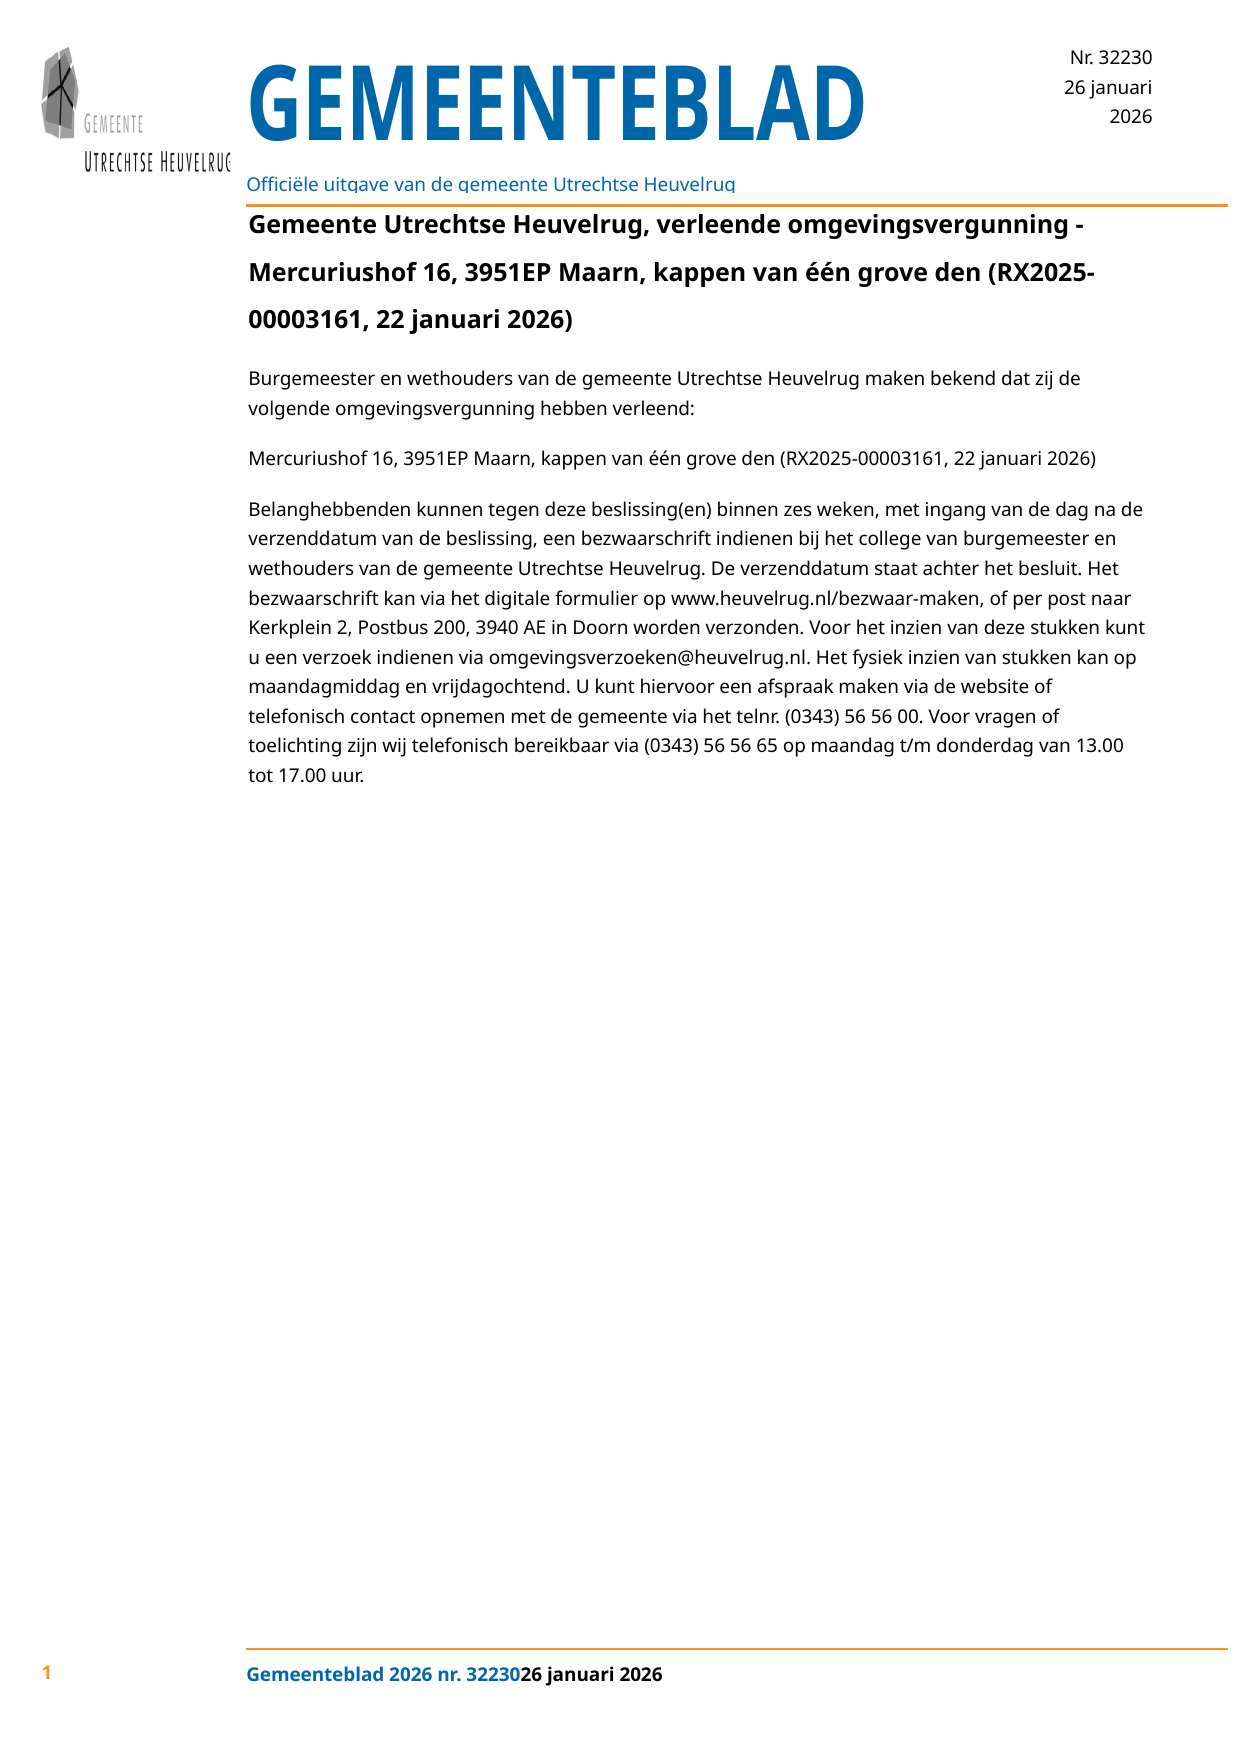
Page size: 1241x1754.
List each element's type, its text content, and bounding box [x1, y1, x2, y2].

text Burgemeester en wethouders van de gemeente Utrechtse Heuvelrug maken bekend dat zij de volgende omgevingsvergunning hebben verleend: [248, 366, 1152, 421]
text Belanghebbenden kunnen tegen deze beslissing(en) binnen zes weken, met ingang van de dag na de verzenddatum van de beslissing, een bezwaarschrift indienen bij het college van burgemeester en wethouders van de gemeente Utrechtse Heuvelrug. De verzenddatum staat achter het besluit. Het bezwaarschrift kan via het digitale formulier op www.heuvelrug.nl/bezwaar-maken, of per post naar Kerkplein 2, Postbus 200, 3940 AE in Doorn worden verzonden. Voor het inzien van deze stukken kunt u een verzoek indienen via omgevingsverzoeken@heuvelrug.nl. Het fysiek inzien van stukken kan op maandagmiddag en vrijdagochtend. U kunt hiervoor een afspraak maken via de website of telefonisch contact opnemen met de gemeente via het telnr. (0343) 56 56 00. Voor vragen of toelichting zijn wij telefonisch bereikbaar via (0343) 56 56 65 op maandag t/m donderdag van 13.00 tot 17.00 uur. [248, 496, 1152, 788]
text Mercuriushof 16, 3951EP Maarn, kappen van één grove den (RX2025-00003161, 22 januari 2026) [248, 446, 1152, 471]
picture [41, 47, 231, 172]
text Gemeente Utrechtse Heuvelrug, verleende omgevingsvergunning - Mercuriushof 16, 3951EP Maarn, kappen van één grove den (RX2025-00003161, 22 januari 2026) [248, 207, 1152, 336]
